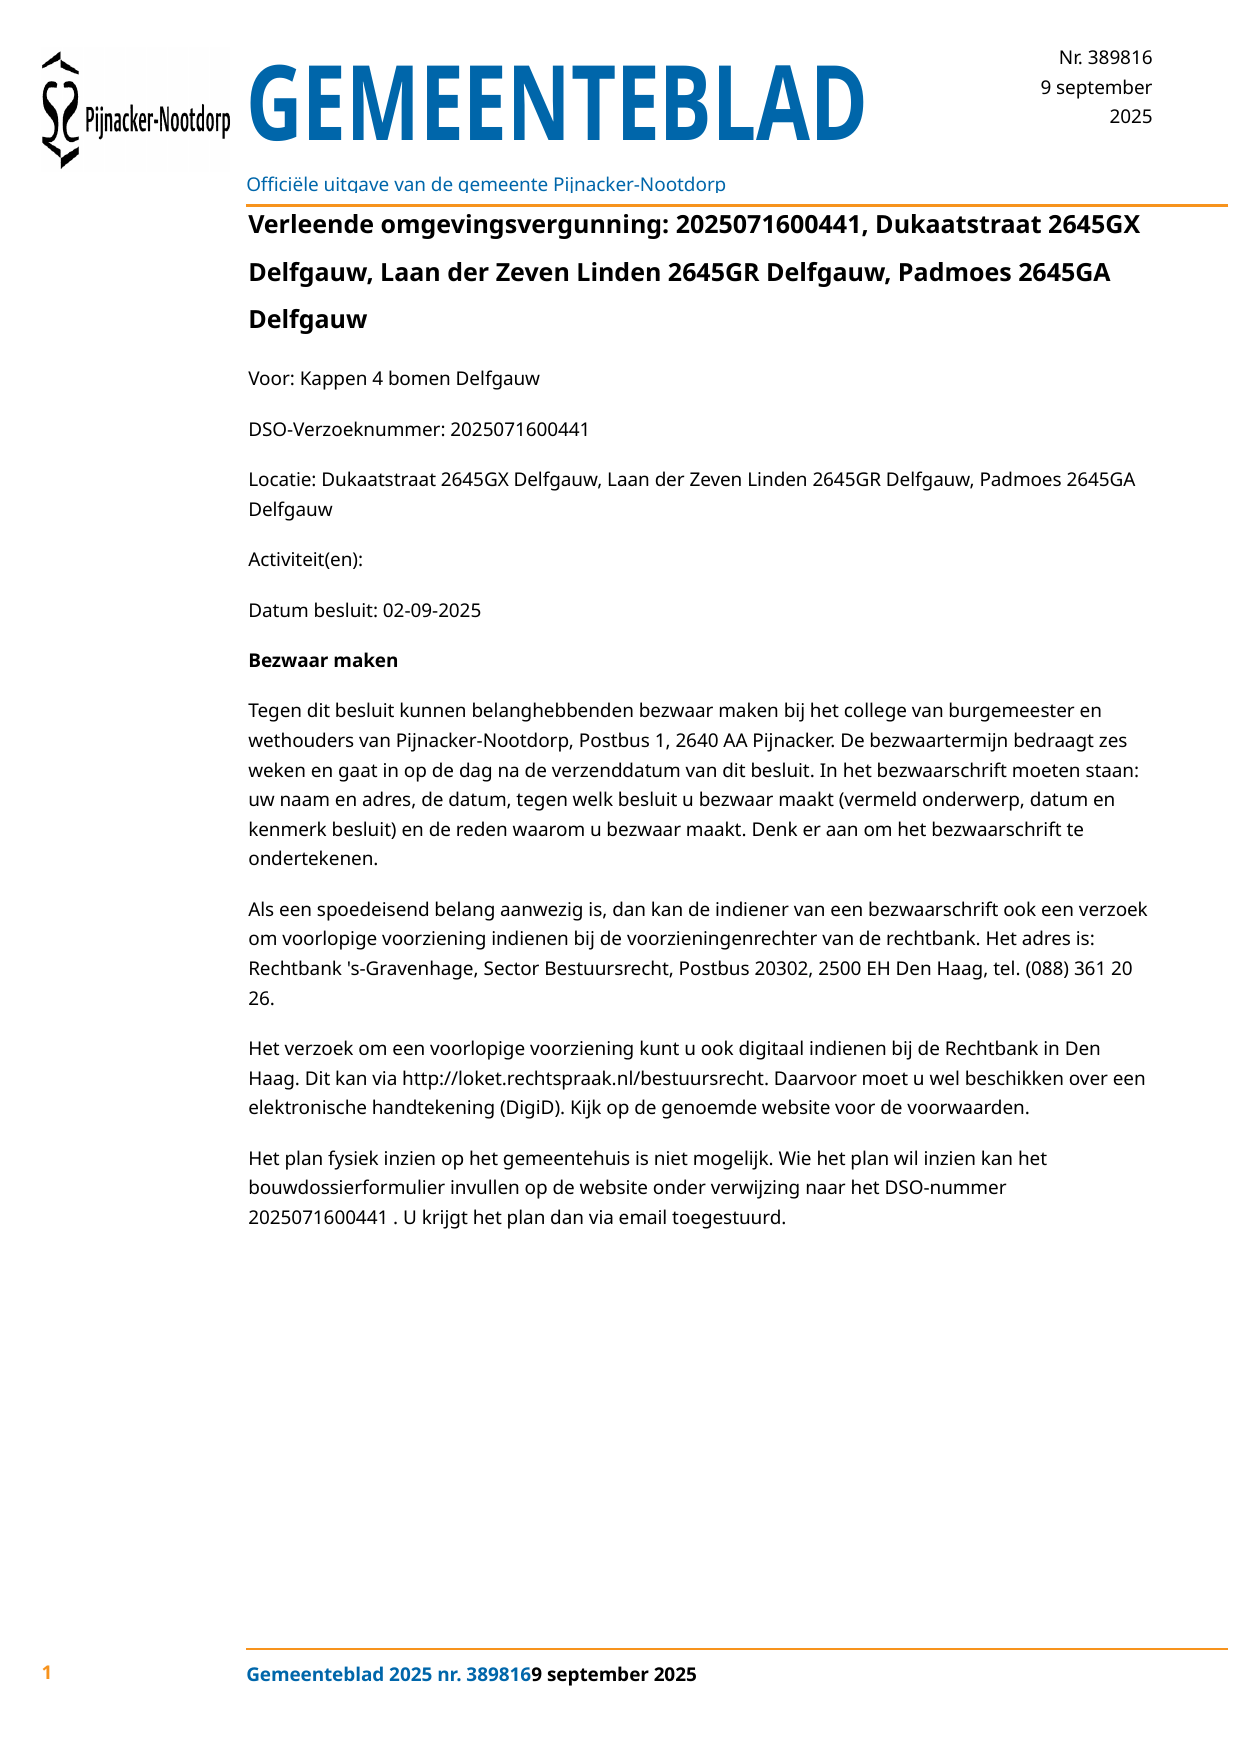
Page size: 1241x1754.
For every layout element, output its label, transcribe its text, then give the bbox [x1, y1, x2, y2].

text Datum besluit: 02-09-2025 [248, 597, 1152, 622]
picture [41, 47, 231, 172]
text Het verzoek om een voorlopige voorziening kunt u ook digitaal indienen bij de Rechtbank in Den Haag. Dit kan via http://loket.rechtspraak.nl/bestuursrecht. Daarvoor moet u wel beschikken over een elektronische handtekening (DigiD). Kijk op de genoemde website voor de voorwaarden. [248, 1035, 1152, 1120]
text Als een spoedeisend belang aanwezig is, dan kan de indiener van een bezwaarschrift ook een verzoek om voorlopige voorziening indienen bij de voorzieningenrechter van de rechtbank. Het adres is: Rechtbank 's-Gravenhage, Sector Bestuursrecht, Postbus 20302, 2500 EH Den Haag, tel. (088) 361 20 26. [248, 896, 1152, 1010]
text DSO-Verzoeknummer: 2025071600441 [248, 416, 1152, 442]
text Bezwaar maken [248, 647, 1152, 673]
text Het plan fysiek inzien op het gemeentehuis is niet mogelijk. Wie het plan wil inzien kan het bouwdossierformulier invullen op de website onder verwijzing naar het DSO-nummer 2025071600441 . U krijgt het plan dan via email toegestuurd. [248, 1145, 1152, 1229]
text Verleende omgevingsvergunning: 2025071600441, Dukaatstraat 2645GX Delfgauw, Laan der Zeven Linden 2645GR Delfgauw, Padmoes 2645GA Delfgauw [248, 207, 1152, 336]
text Voor: Kappen 4 bomen Delfgauw [248, 366, 1152, 391]
text Tegen dit besluit kunnen belanghebbenden bezwaar maken bij het college van burgemeester en wethouders van Pijnacker-Nootdorp, Postbus 1, 2640 AA Pijnacker. De bezwaartermijn bedraagt zes weken en gaat in op de dag na de verzenddatum van dit besluit. In het bezwaarschrift moeten staan: uw naam en adres, de datum, tegen welk besluit u bezwaar maakt (vermeld onderwerp, datum en kenmerk besluit) en de reden waarom u bezwaar maakt. Denk er aan om het bezwaarschrift te ondertekenen. [248, 698, 1152, 871]
text Locatie: Dukaatstraat 2645GX Delfgauw, Laan der Zeven Linden 2645GR Delfgauw, Padmoes 2645GA Delfgauw [248, 466, 1152, 522]
text Activiteit(en): [248, 546, 1152, 572]
